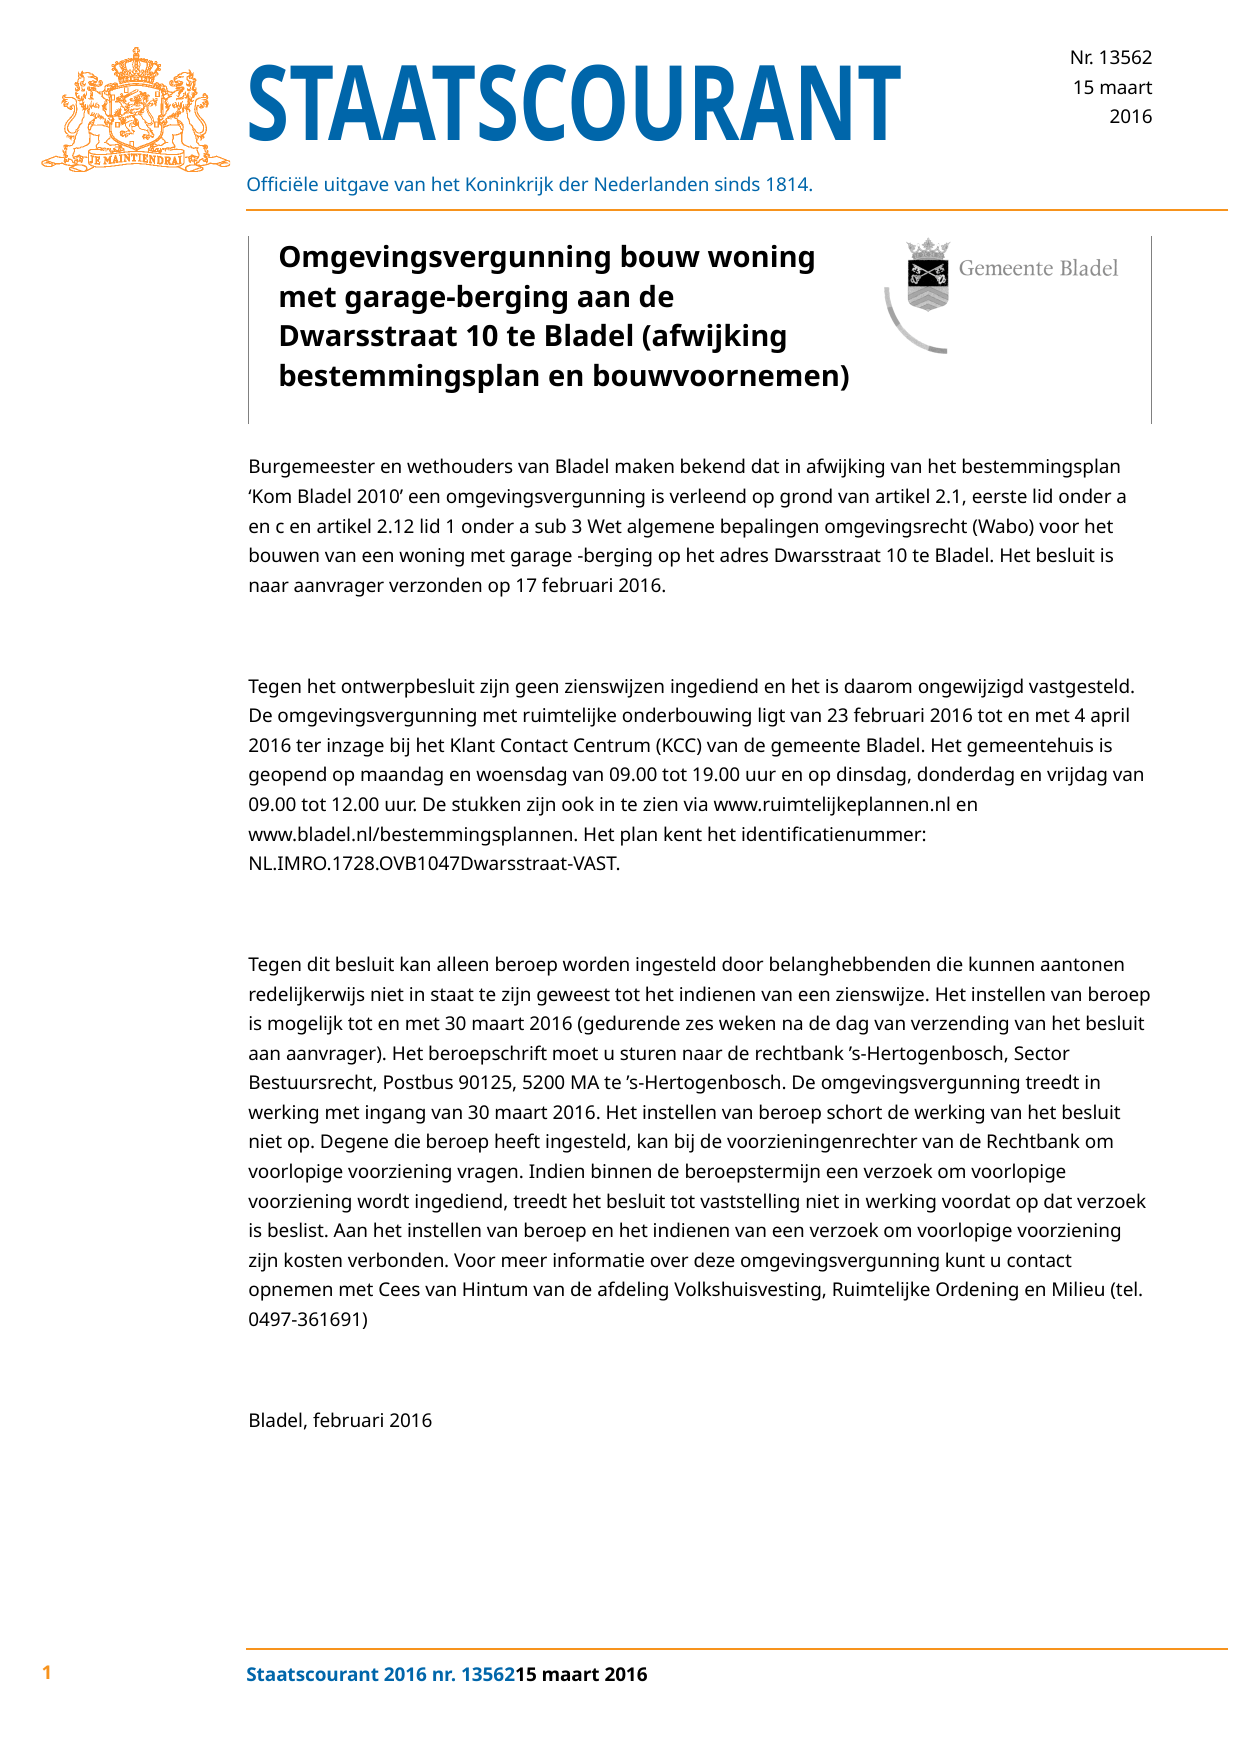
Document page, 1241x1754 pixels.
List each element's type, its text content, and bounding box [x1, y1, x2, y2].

text Tegen het ontwerpbesluit zijn geen zienswijzen ingediend en het is daarom ongewijzigd vastgesteld. De omgevingsvergunning met ruimtelijke onderbouwing ligt van 23 februari 2016 tot en met 4 april 2016 ter inzage bij het Klant Contact Centrum (KCC) van de gemeente Bladel. Het gemeentehuis is geopend op maandag en woensdag van 09.00 tot 19.00 uur en op dinsdag, donderdag en vrijdag van 09.00 tot 12.00 uur. De stukken zijn ook in te zien via www.ruimtelijkeplannen.nl en www.bladel.nl/bestemmingsplannen. Het plan kent het identificatienummer: NL.IMRO.1728.OVB1047Dwarsstraat-VAST. [248, 673, 1152, 876]
text Tegen dit besluit kan alleen beroep worden ingesteld door belanghebbenden die kunnen aantonen redelijkerwijs niet in staat te zijn geweest tot het indienen van een zienswijze. Het instellen van beroep is mogelijk tot en met 30 maart 2016 (gedurende zes weken na de dag van verzending van het besluit aan aanvrager). Het beroepschrift moet u sturen naar de rechtbank ’s-Hertogenbosch, Sector Bestuursrecht, Postbus 90125, 5200 MA te ’s-Hertogenbosch. De omgevingsvergunning treedt in werking met ingang van 30 maart 2016. Het instellen van beroep schort de werking van het besluit niet op. Degene die beroep heeft ingesteld, kan bij de voorzieningenrechter van de Rechtbank om voorlopige voorziening vragen. Indien binnen de beroepstermijn een verzoek om voorlopige voorziening wordt ingediend, treedt het besluit tot vaststelling niet in werking voordat op dat verzoek is beslist. Aan het instellen van beroep en het indienen van een verzoek om voorlopige voorziening zijn kosten verbonden. Voor meer informatie over deze omgevingsvergunning kunt u contact opnemen met Cees van Hintum van de afdeling Volkshuisvesting, Ruimtelijke Ordening en Milieu (tel. 0497-361691) [248, 951, 1152, 1332]
table_header Omgevingsvergunning bouw woning met garage-berging aan de Dwarsstraat 10 te Bladel (afwijking bestemmingsplan en bouwvoornemen) [249, 236, 850, 424]
text Bladel, februari 2016 [248, 1407, 1152, 1433]
table_header [850, 236, 1151, 424]
picture [882, 236, 1119, 355]
text Burgemeester en wethouders van Bladel maken bekend dat in afwijking van het bestemmingsplan ‘Kom Bladel 2010’ een omgevingsvergunning is verleend op grond van artikel 2.1, eerste lid onder a en c en artikel 2.12 lid 1 onder a sub 3 Wet algemene bepalingen omgevingsrecht (Wabo) voor het bouwen van een woning met garage -berging op het adres Dwarsstraat 10 te Bladel. Het besluit is naar aanvrager verzonden op 17 februari 2016. [248, 454, 1152, 598]
picture [41, 47, 231, 172]
